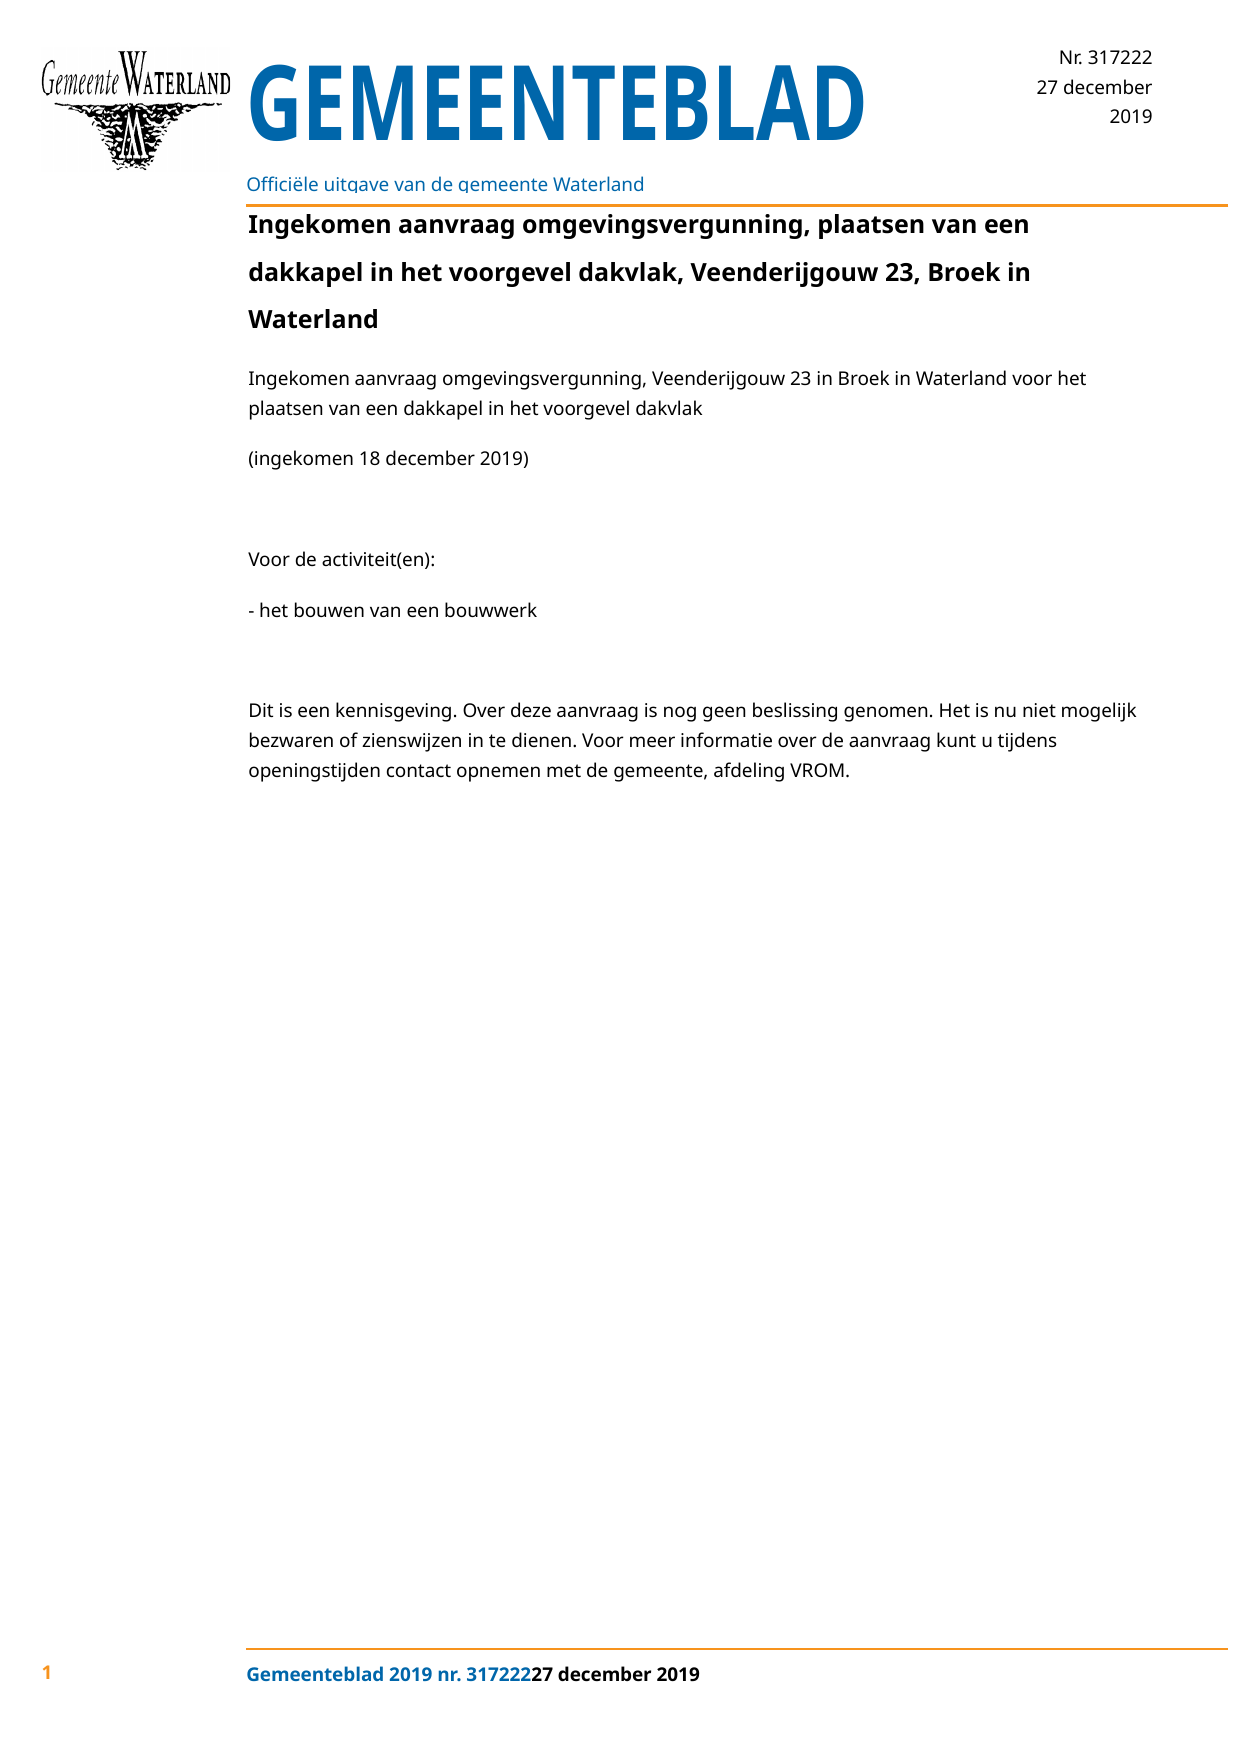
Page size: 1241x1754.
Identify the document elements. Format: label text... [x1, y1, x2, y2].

text (ingekomen 18 december 2019) [248, 446, 1152, 471]
text Ingekomen aanvraag omgevingsvergunning, Veenderijgouw 23 in Broek in Waterland voor het plaatsen van een dakkapel in het voorgevel dakvlak [248, 366, 1152, 421]
text Ingekomen aanvraag omgevingsvergunning, plaatsen van een dakkapel in het voorgevel dakvlak, Veenderijgouw 23, Broek in Waterland [248, 207, 1152, 336]
picture [41, 47, 231, 172]
text Voor de activiteit(en): [248, 546, 1152, 572]
text - het bouwen van een bouwwerk [248, 597, 1152, 622]
text Dit is een kennisgeving. Over deze aanvraag is nog geen beslissing genomen. Het is nu niet mogelijk bezwaren of zienswijzen in te dienen. Voor meer informatie over de aanvraag kunt u tijdens openingstijden contact opnemen met de gemeente, afdeling VROM. [248, 698, 1152, 782]
